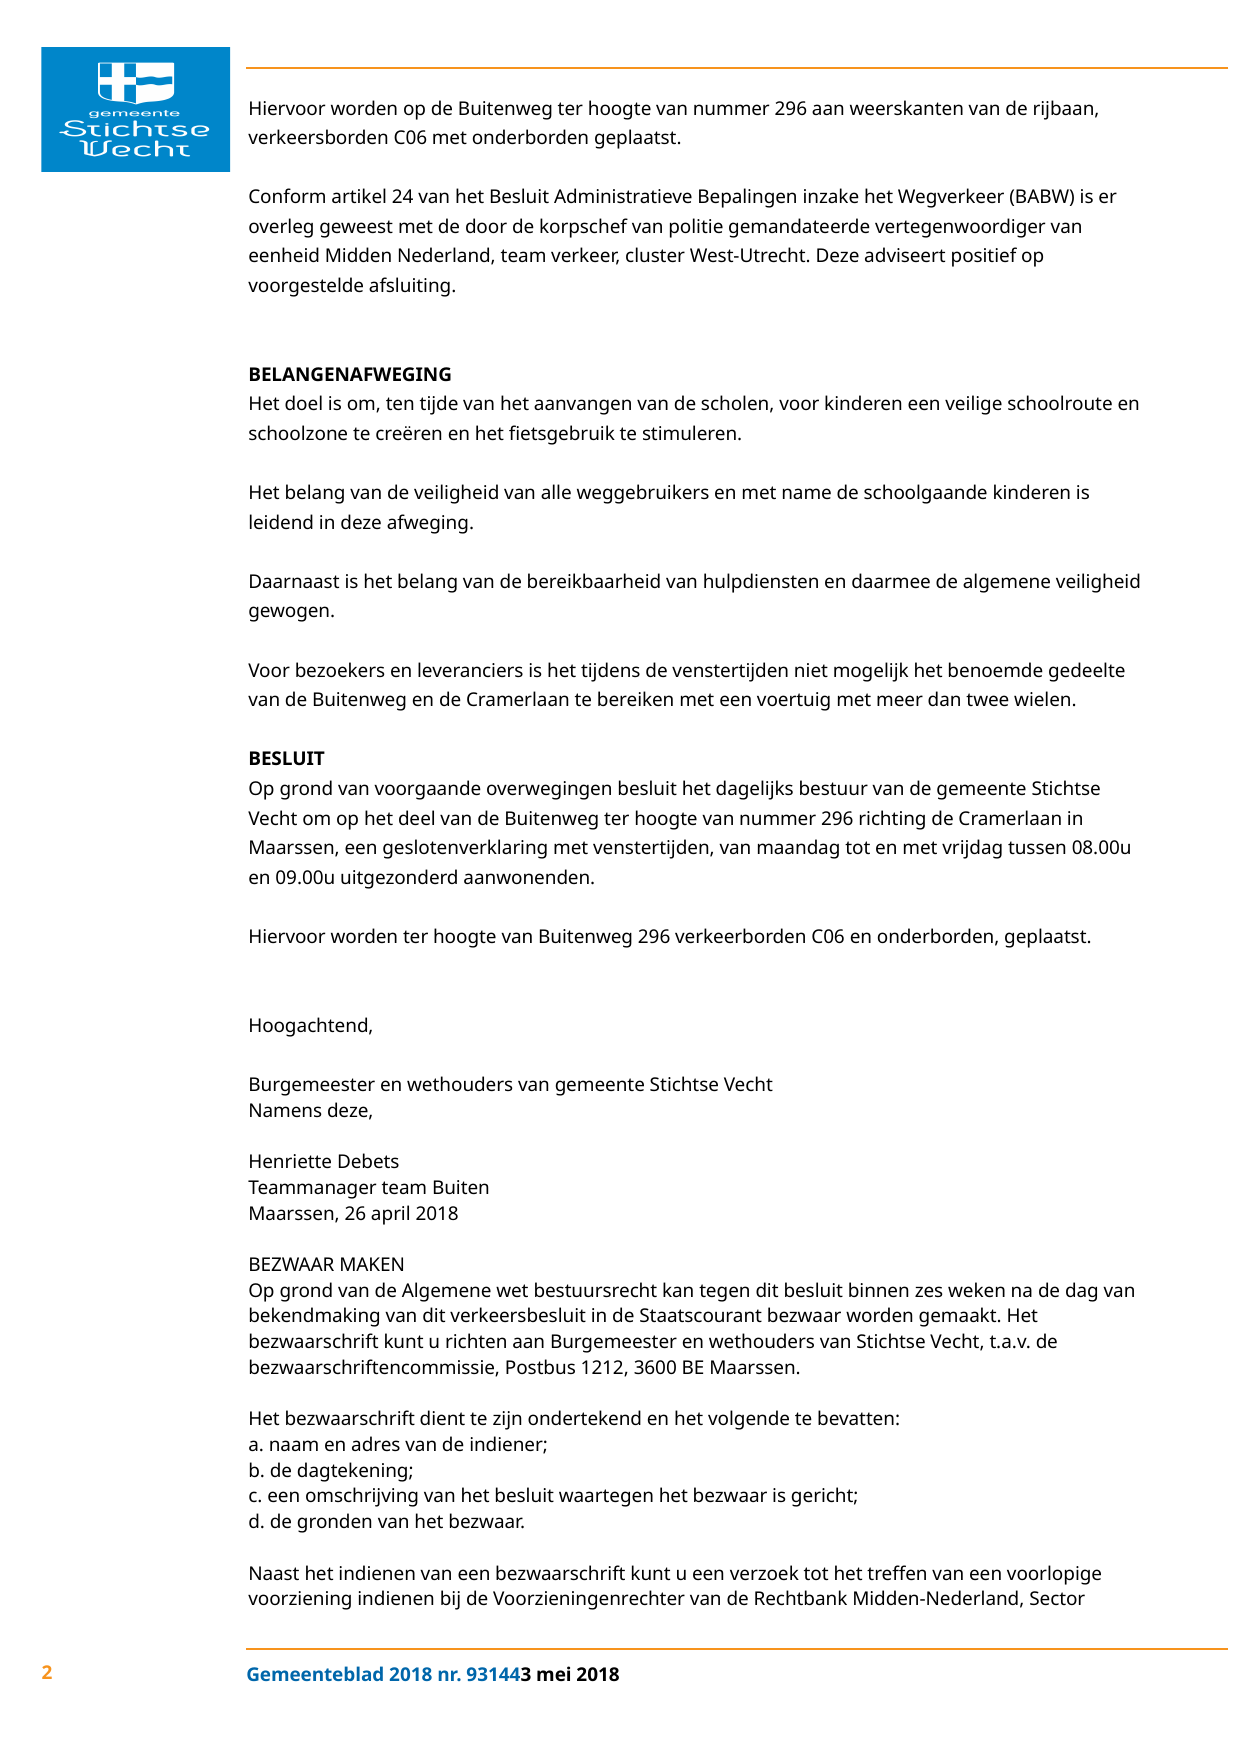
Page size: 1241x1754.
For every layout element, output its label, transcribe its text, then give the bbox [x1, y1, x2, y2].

text d. de gronden van het bezwaar. [248, 1508, 1152, 1534]
picture [99, 63, 135, 101]
text c. een omschrijving van het besluit waartegen het bezwaar is gericht; [248, 1483, 1152, 1508]
text Namens deze, [248, 1097, 1152, 1122]
text Daarnaast is het belang van de bereikbaarheid van hulpdiensten en daarmee de algemene veiligheid gewogen. [248, 568, 1152, 623]
text BESLUIT [248, 746, 1152, 771]
text Teammanager team Buiten [248, 1174, 1152, 1200]
text BELANGENAFWEGING [248, 361, 1152, 387]
text BEZWAAR MAKEN [248, 1251, 1152, 1277]
text Hiervoor worden ter hoogte van Buitenweg 296 verkeerborden C06 en onderborden, geplaatst. [248, 923, 1152, 949]
picture [137, 63, 174, 103]
text Het bezwaarschrift dient te zijn ondertekend en het volgende te bevatten: [248, 1406, 1152, 1431]
text Naast het indienen van een bezwaarschrift kunt u een verzoek tot het treffen van een voorlopige voorziening indienen bij de Voorzieningenrechter van de Rechtbank Midden-Nederland, Sector [248, 1560, 1152, 1611]
text Hiervoor worden op de Buitenweg ter hoogte van nummer 296 aan weerskanten van de rijbaan, verkeersborden C06 met onderborden geplaatst. [248, 95, 1152, 150]
text Voor bezoekers en leveranciers is het tijdens de venstertijden niet mogelijk het benoemde gedeelte van de Buitenweg en de Cramerlaan te bereiken met een voertuig met meer dan twee wielen. [248, 657, 1152, 712]
text Op grond van de Algemene wet bestuursrecht kan tegen dit besluit binnen zes weken na de dag van bekendmaking van dit verkeersbesluit in de Staatscourant bezwaar worden gemaakt. Het bezwaarschrift kunt u richten aan Burgemeester en wethouders van Stichtse Vecht, t.a.v. de bezwaarschriftencommissie, Postbus 1212, 3600 BE Maarssen. [248, 1277, 1152, 1380]
text a. naam en adres van de indiener; [248, 1431, 1152, 1457]
text Hoogachtend, [248, 1012, 1152, 1038]
text Burgemeester en wethouders van gemeente Stichtse Vecht [248, 1071, 1152, 1097]
text Conform artikel 24 van het Besluit Administratieve Bepalingen inzake het Wegverkeer (BABW) is er overleg geweest met de door de korpschef van politie gemandateerde vertegenwoordiger van eenheid Midden Nederland, team verkeer, cluster West-Utrecht. Deze adviseert positief op voorgestelde afsluiting. [248, 183, 1152, 298]
text Op grond van voorgaande overwegingen besluit het dagelijks bestuur van de gemeente Stichtse Vecht om op het deel van de Buitenweg ter hoogte van nummer 296 richting de Cramerlaan in Maarssen, een geslotenverklaring met venstertijden, van maandag tot en met vrijdag tussen 08.00u en 09.00u uitgezonderd aanwonenden. [248, 775, 1152, 890]
text Het doel is om, ten tijde van het aanvangen van de scholen, voor kinderen een veilige schoolroute en schoolzone te creëren en het fietsgebruik te stimuleren. [248, 391, 1152, 446]
text Het belang van de veiligheid van alle weggebruikers en met name de schoolgaande kinderen is leidend in deze afweging. [248, 479, 1152, 535]
text b. de dagtekening; [248, 1457, 1152, 1483]
text Henriette Debets [248, 1148, 1152, 1174]
text Maarssen, 26 april 2018 [248, 1200, 1152, 1225]
